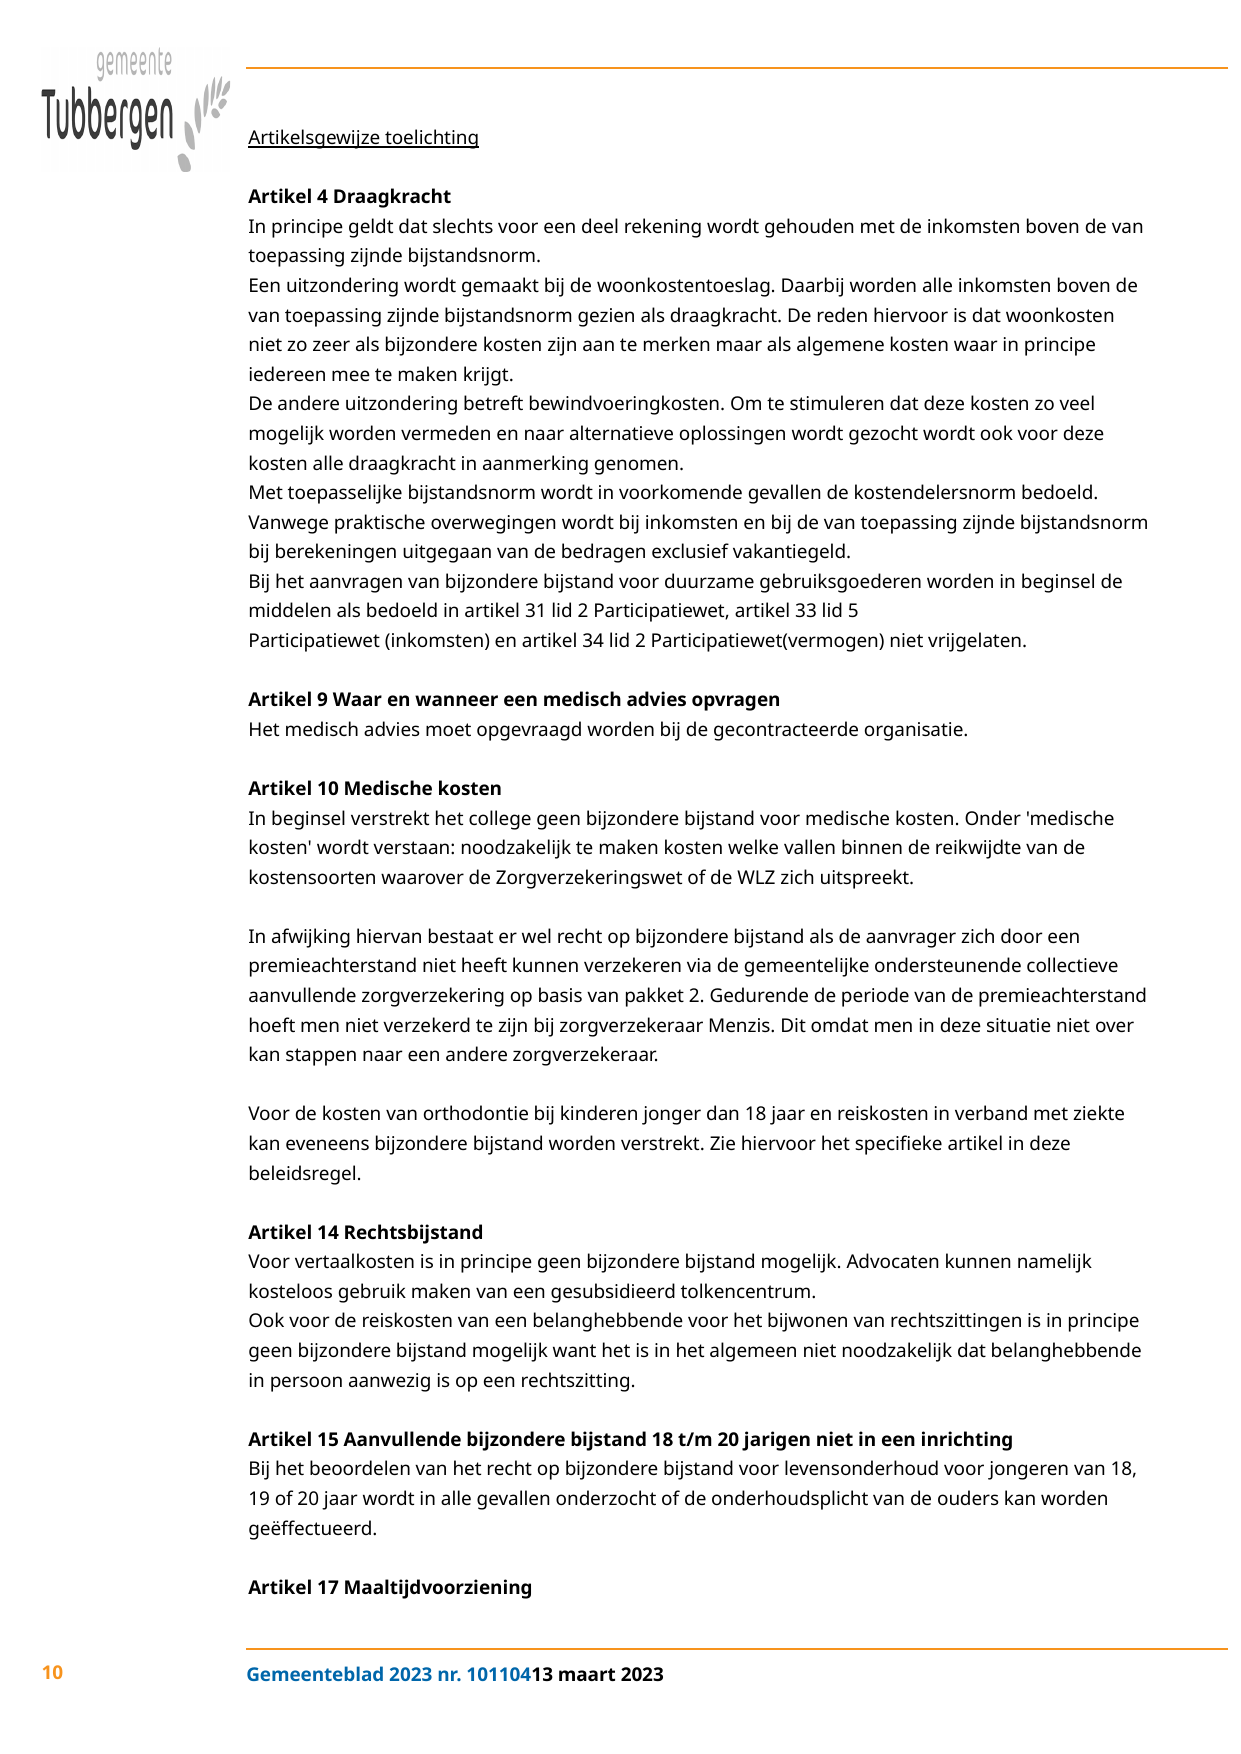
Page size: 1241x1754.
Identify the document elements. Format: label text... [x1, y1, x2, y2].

text Met toepasselijke bijstandsnorm wordt in voorkomende gevallen de kostendelersnorm bedoeld. [248, 479, 1152, 505]
picture [41, 47, 231, 172]
text Artikel 4 Draagkracht [248, 183, 1152, 209]
text Participatiewet (inkomsten) en artikel 34 lid 2 Participatiewet(vermogen) niet vrijgelaten. [248, 627, 1152, 653]
text Bij het beoordelen van het recht op bijzondere bijstand voor levensonderhoud voor jongeren van 18, 19 of 20 jaar wordt in alle gevallen onderzocht of de onderhoudsplicht van de ouders kan worden geëffectueerd. [248, 1456, 1152, 1541]
text Ook voor de reiskosten van een belanghebbende voor het bijwonen van rechtszittingen is in principe geen bijzondere bijstand mogelijk want het is in het algemeen niet noodzakelijk dat belanghebbende in persoon aanwezig is op een rechtszitting. [248, 1308, 1152, 1393]
text In afwijking hiervan bestaat er wel recht op bijzondere bijstand als de aanvrager zich door een premieachterstand niet heeft kunnen verzekeren via de gemeentelijke ondersteunende collectieve aanvullende zorgverzekering op basis van pakket 2. Gedurende de periode van de premieachterstand hoeft men niet verzekerd te zijn bij zorgverzekeraar Menzis. Dit omdat men in deze situatie niet over kan stappen naar een andere zorgverzekeraar. [248, 923, 1152, 1067]
text Artikelsgewijze toelichting [248, 124, 1152, 150]
text In beginsel verstrekt het college geen bijzondere bijstand voor medische kosten. Onder 'medische kosten' wordt verstaan: noodzakelijk te maken kosten welke vallen binnen de reikwijdte van de kostensoorten waarover de Zorgverzekeringswet of de WLZ zich uitspreekt. [248, 805, 1152, 890]
text Voor de kosten van orthodontie bij kinderen jonger dan 18 jaar en reiskosten in verband met ziekte kan eveneens bijzondere bijstand worden verstrekt. Zie hiervoor het specifieke artikel in deze beleidsregel. [248, 1101, 1152, 1186]
text In principe geldt dat slechts voor een deel rekening wordt gehouden met de inkomsten boven de van toepassing zijnde bijstandsnorm. [248, 213, 1152, 268]
text Artikel 10 Medische kosten [248, 775, 1152, 801]
text Artikel 17 Maaltijdvoorziening [248, 1574, 1152, 1600]
text Voor vertaalkosten is in principe geen bijzondere bijstand mogelijk. Advocaten kunnen namelijk kosteloos gebruik maken van een gesubsidieerd tolkencentrum. [248, 1248, 1152, 1304]
text Een uitzondering wordt gemaakt bij de woonkostentoeslag. Daarbij worden alle inkomsten boven de van toepassing zijnde bijstandsnorm gezien als draagkracht. De reden hiervoor is dat woonkosten niet zo zeer als bijzondere kosten zijn aan te merken maar als algemene kosten waar in principe iedereen mee te maken krijgt. [248, 272, 1152, 387]
text De andere uitzondering betreft bewindvoeringkosten. Om te stimuleren dat deze kosten zo veel mogelijk worden vermeden en naar alternatieve oplossingen wordt gezocht wordt ook voor deze kosten alle draagkracht in aanmerking genomen. [248, 391, 1152, 476]
text Vanwege praktische overwegingen wordt bij inkomsten en bij de van toepassing zijnde bijstandsnorm bij berekeningen uitgegaan van de bedragen exclusief vakantiegeld. [248, 509, 1152, 564]
text Bij het aanvragen van bijzondere bijstand voor duurzame gebruiksgoederen worden in beginsel de middelen als bedoeld in artikel 31 lid 2 Participatiewet, artikel 33 lid 5 [248, 568, 1152, 623]
text Artikel 9 Waar en wanneer een medisch advies opvragen [248, 686, 1152, 712]
text Artikel 14 Rechtsbijstand [248, 1219, 1152, 1245]
text Artikel 15 Aanvullende bijzondere bijstand 18 t/m 20 jarigen niet in een inrichting [248, 1426, 1152, 1452]
text Het medisch advies moet opgevraagd worden bij de gecontracteerde organisatie. [248, 716, 1152, 742]
